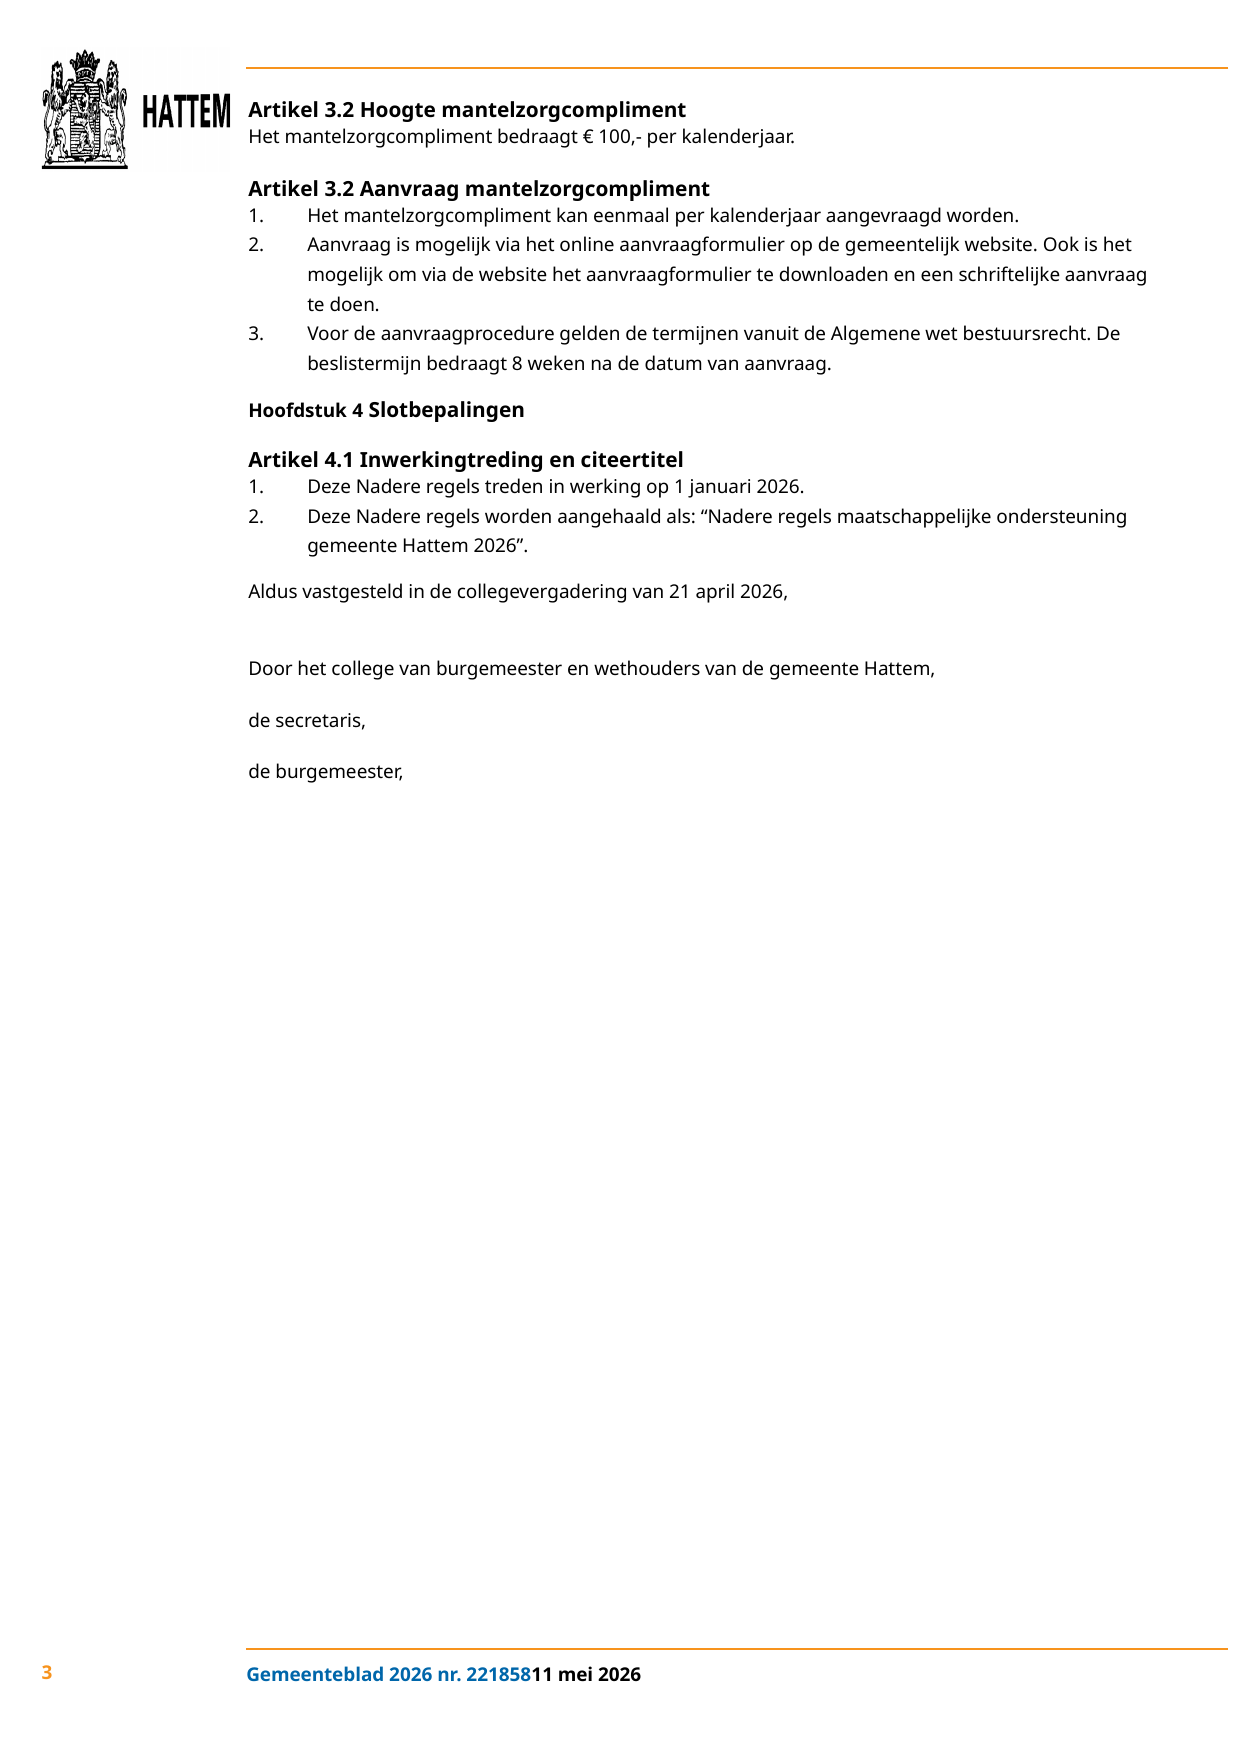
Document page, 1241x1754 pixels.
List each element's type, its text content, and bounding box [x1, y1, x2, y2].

text Aldus vastgesteld in de collegevergadering van 21 april 2026, [248, 578, 1152, 604]
text Artikel 3.2 Aanvraag mantelzorgcompliment [248, 174, 1152, 202]
picture [41, 47, 231, 172]
list Het mantelzorgcompliment kan eenmaal per kalenderjaar aangevraagd worden. [248, 202, 1152, 228]
text Artikel 3.2 Hoogte mantelzorgcompliment [248, 95, 1152, 123]
text de secretaris, [248, 707, 1152, 732]
text de burgemeester, [248, 758, 1152, 784]
text Het mantelzorgcompliment bedraagt € 100,- per kalenderjaar. [248, 123, 1152, 149]
list Voor de aanvraagprocedure gelden de termijnen vanuit de Algemene wet bestuursrecht. De beslistermijn bedraagt 8 weken na de datum van aanvraag. [248, 320, 1152, 376]
text Hoofdstuk 4 Slotbepalingen [248, 396, 1152, 424]
list Deze Nadere regels treden in werking op 1 januari 2026. [248, 473, 1152, 499]
list Deze Nadere regels worden aangehaald als: “Nadere regels maatschappelijke ondersteuning gemeente Hattem 2026”. [248, 503, 1152, 558]
text Door het college van burgemeester en wethouders van de gemeente Hattem, [248, 655, 1152, 681]
list Aanvraag is mogelijk via het online aanvraagformulier op de gemeentelijk website. Ook is het mogelijk om via de website het aanvraagformulier te downloaden en een schriftelijke aanvraag te doen. [248, 232, 1152, 317]
text Artikel 4.1 Inwerkingtreding en citeertitel [248, 445, 1152, 473]
